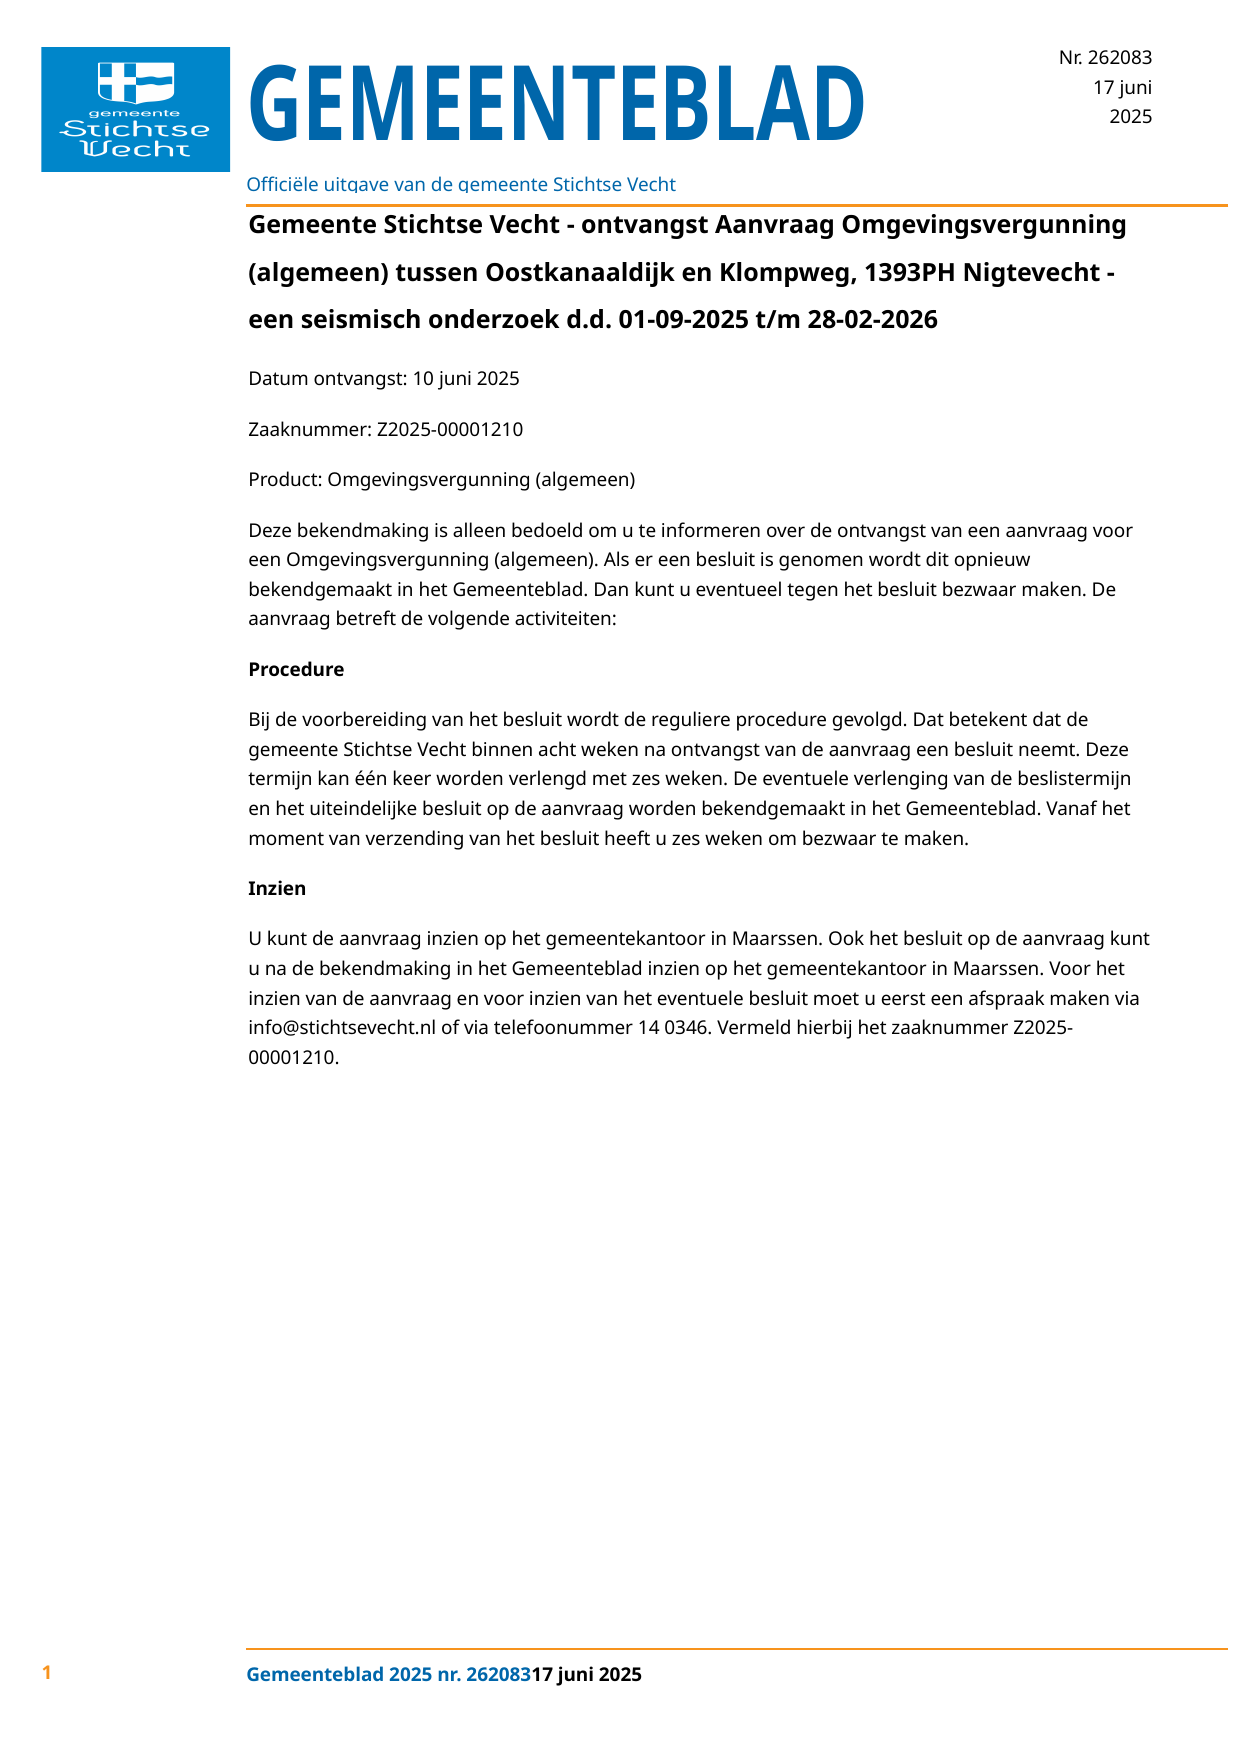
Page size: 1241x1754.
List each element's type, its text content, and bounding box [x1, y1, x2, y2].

text Datum ontvangst: 10 juni 2025 [248, 366, 1152, 391]
text Product: Omgevingsvergunning (algemeen) [248, 466, 1152, 492]
text U kunt de aanvraag inzien op het gemeentekantoor in Maarssen. Ook het besluit op de aanvraag kunt u na de bekendmaking in het Gemeenteblad inzien op het gemeentekantoor in Maarssen. Voor het inzien van de aanvraag en voor inzien van het eventuele besluit moet u eerst een afspraak maken via info@stichtsevecht.nl of via telefoonummer 14 0346. Vermeld hierbij het zaaknummer Z2025-00001210. [248, 926, 1152, 1069]
text Deze bekendmaking is alleen bedoeld om u te informeren over de ontvangst van een aanvraag voor een Omgevingsvergunning (algemeen). Als er een besluit is genomen wordt dit opnieuw bekendgemaakt in het Gemeenteblad. Dan kunt u eventueel tegen het besluit bezwaar maken. De aanvraag betreft de volgende activiteiten: [248, 517, 1152, 631]
text Procedure [248, 656, 1152, 682]
picture [99, 63, 135, 101]
text Inzien [248, 875, 1152, 901]
picture [137, 63, 174, 103]
text Zaaknummer: Z2025-00001210 [248, 416, 1152, 442]
text Bij de voorbereiding van het besluit wordt de reguliere procedure gevolgd. Dat betekent dat de gemeente Stichtse Vecht binnen acht weken na ontvangst van de aanvraag een besluit neemt. Deze termijn kan één keer worden verlengd met zes weken. De eventuele verlenging van de beslistermijn en het uiteindelijke besluit op de aanvraag worden bekendgemaakt in het Gemeenteblad. Vanaf het moment van verzending van het besluit heeft u zes weken om bezwaar te maken. [248, 706, 1152, 850]
text Gemeente Stichtse Vecht - ontvangst Aanvraag Omgevingsvergunning (algemeen) tussen Oostkanaaldijk en Klompweg, 1393PH Nigtevecht - een seismisch onderzoek d.d. 01-09-2025 t/m 28-02-2026 [248, 207, 1152, 336]
